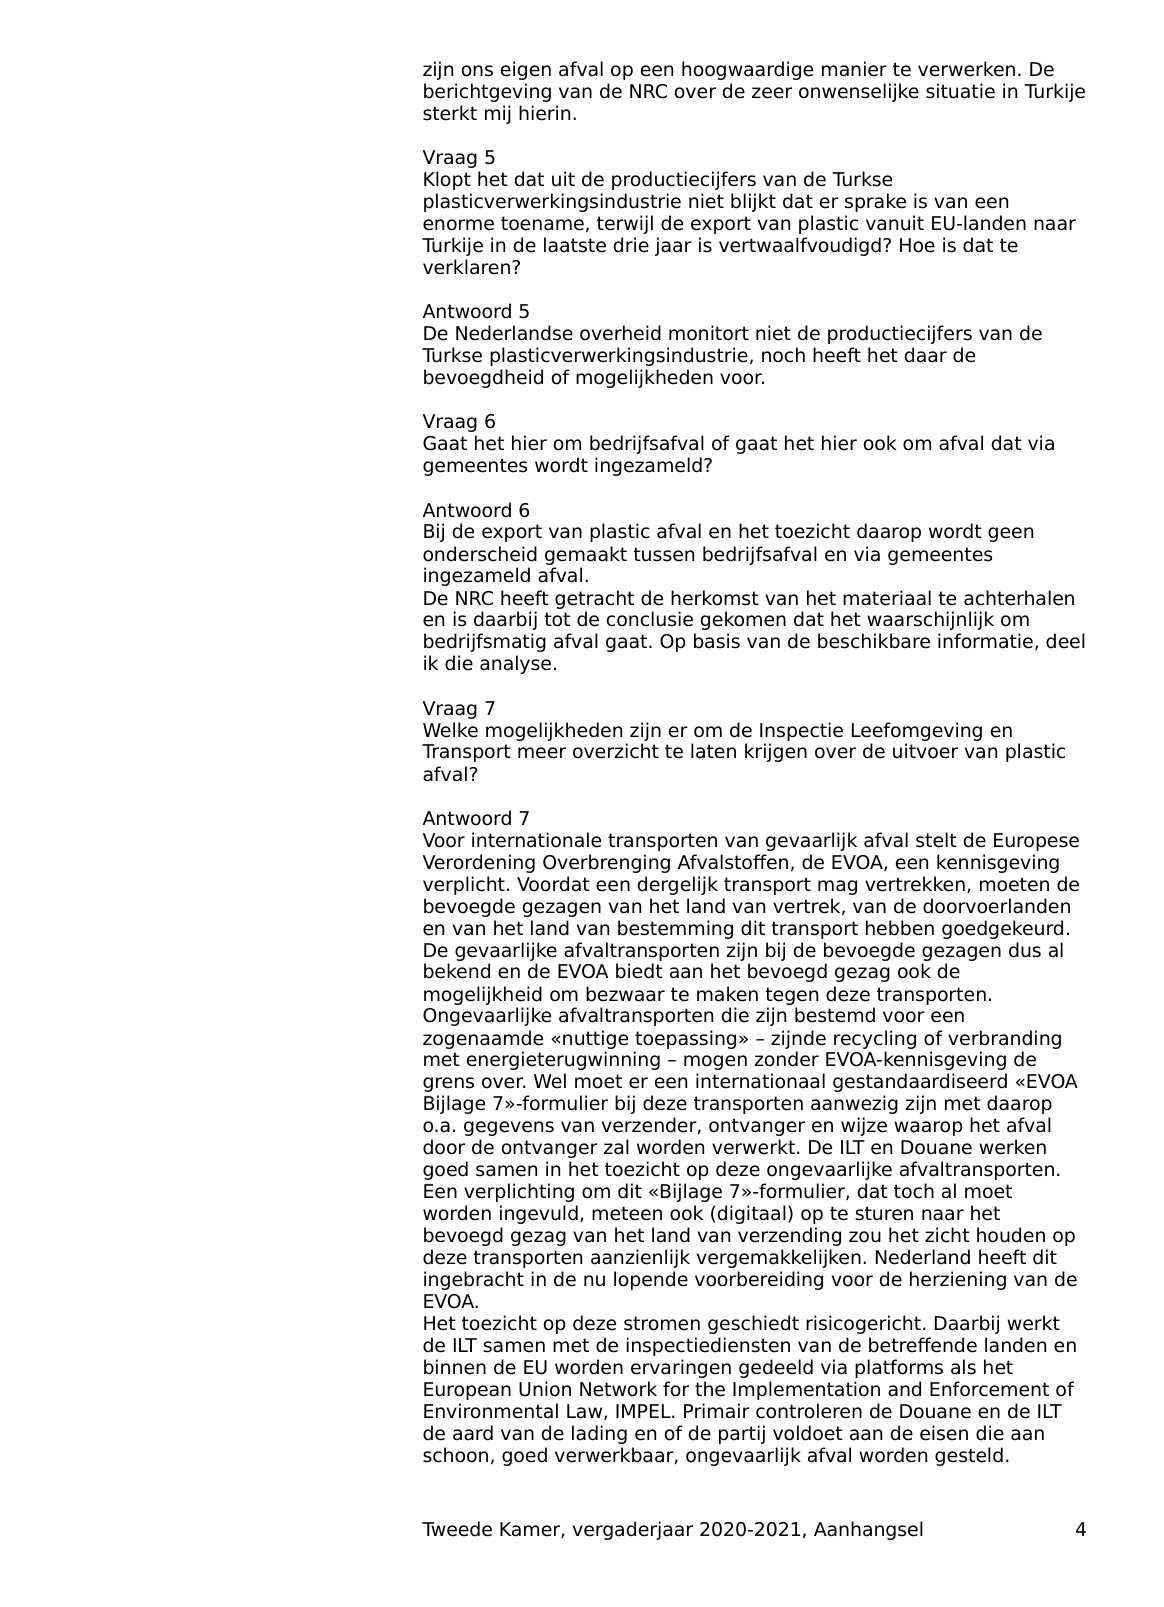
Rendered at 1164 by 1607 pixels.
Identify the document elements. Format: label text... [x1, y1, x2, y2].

text Antwoord 7 [422, 808, 1087, 829]
text De Nederlandse overheid monitort niet de productiecijfers van de Turkse plasticverwerkingsindustrie, noch heeft het daar de bevoegdheid of mogelijkheden voor. [422, 323, 1087, 389]
text zijn ons eigen afval op een hoogwaardige manier te verwerken. De berichtgeving van de NRC over de zeer onwenselijke situatie in Turkije sterkt mij hierin. [422, 59, 1087, 125]
text Welke mogelijkheden zijn er om de Inspectie Leefomgeving en Transport meer overzicht te laten krijgen over de uitvoer van plastic afval? [422, 719, 1087, 785]
text Het toezicht op deze stromen geschiedt risicogericht. Daarbij werkt de ILT samen met de inspectiediensten van de betreffende landen en binnen de EU worden ervaringen gedeeld via platforms als het European Union Network for the Implementation and Enforcement of Environmental Law, IMPEL. Primair controleren de Douane en de ILT de aard van de lading en of de partij voldoet aan de eisen die aan schoon, goed verwerkbaar, ongevaarlijk afval worden gesteld. [422, 1313, 1087, 1467]
text Bij de export van plastic afval en het toezicht daarop wordt geen onderscheid gemaakt tussen bedrijfsafval en via gemeentes ingezameld afval. [422, 521, 1087, 587]
text Gaat het hier om bedrijfsafval of gaat het hier ook om afval dat via gemeentes wordt ingezameld? [422, 433, 1087, 477]
text Ongevaarlijke afvaltransporten die zijn bestemd voor een zogenaamde «nuttige toepassing» – zijnde recycling of verbranding met energieterugwinning – mogen zonder EVOA-kennisgeving de grens over. Wel moet er een internationaal gestandaardiseerd «EVOA Bijlage 7»-formulier bij deze transporten aanwezig zijn met daarop o.a. gegevens van verzender, ontvanger en wijze waarop het afval door de ontvanger zal worden verwerkt. De ILT en Douane werken goed samen in het toezicht op deze ongevaarlijke afvaltransporten. Een verplichting om dit «Bijlage 7»-formulier, dat toch al moet worden ingevuld, meteen ook (digitaal) op te sturen naar het bevoegd gezag van het land van verzending zou het zicht houden op deze transporten aanzienlijk vergemakkelijken. Nederland heeft dit ingebracht in de nu lopende voorbereiding voor de herziening van de EVOA. [422, 1005, 1087, 1313]
text Klopt het dat uit de productiecijfers van de Turkse plasticverwerkingsindustrie niet blijkt dat er sprake is van een enorme toename, terwijl de export van plastic vanuit EU-landen naar Turkije in de laatste drie jaar is vertwaalfvoudigd? Hoe is dat te verklaren? [422, 169, 1087, 279]
text Antwoord 5 [422, 301, 1087, 323]
text De NRC heeft getracht de herkomst van het materiaal te achterhalen en is daarbij tot de conclusie gekomen dat het waarschijnlijk om bedrijfsmatig afval gaat. Op basis van de beschikbare informatie, deel ik die analyse. [422, 587, 1087, 675]
text Voor internationale transporten van gevaarlijk afval stelt de Europese Verordening Overbrenging Afvalstoffen, de EVOA, een kennisgeving verplicht. Voordat een dergelijk transport mag vertrekken, moeten de bevoegde gezagen van het land van vertrek, van de doorvoerlanden en van het land van bestemming dit transport hebben goedgekeurd. De gevaarlijke afvaltransporten zijn bij de bevoegde gezagen dus al bekend en de EVOA biedt aan het bevoegd gezag ook de mogelijkheid om bezwaar te maken tegen deze transporten. [422, 829, 1087, 1005]
text Antwoord 6 [422, 499, 1087, 521]
text Vraag 5 [422, 147, 1087, 169]
text Vraag 7 [422, 697, 1087, 719]
text Vraag 6 [422, 411, 1087, 433]
